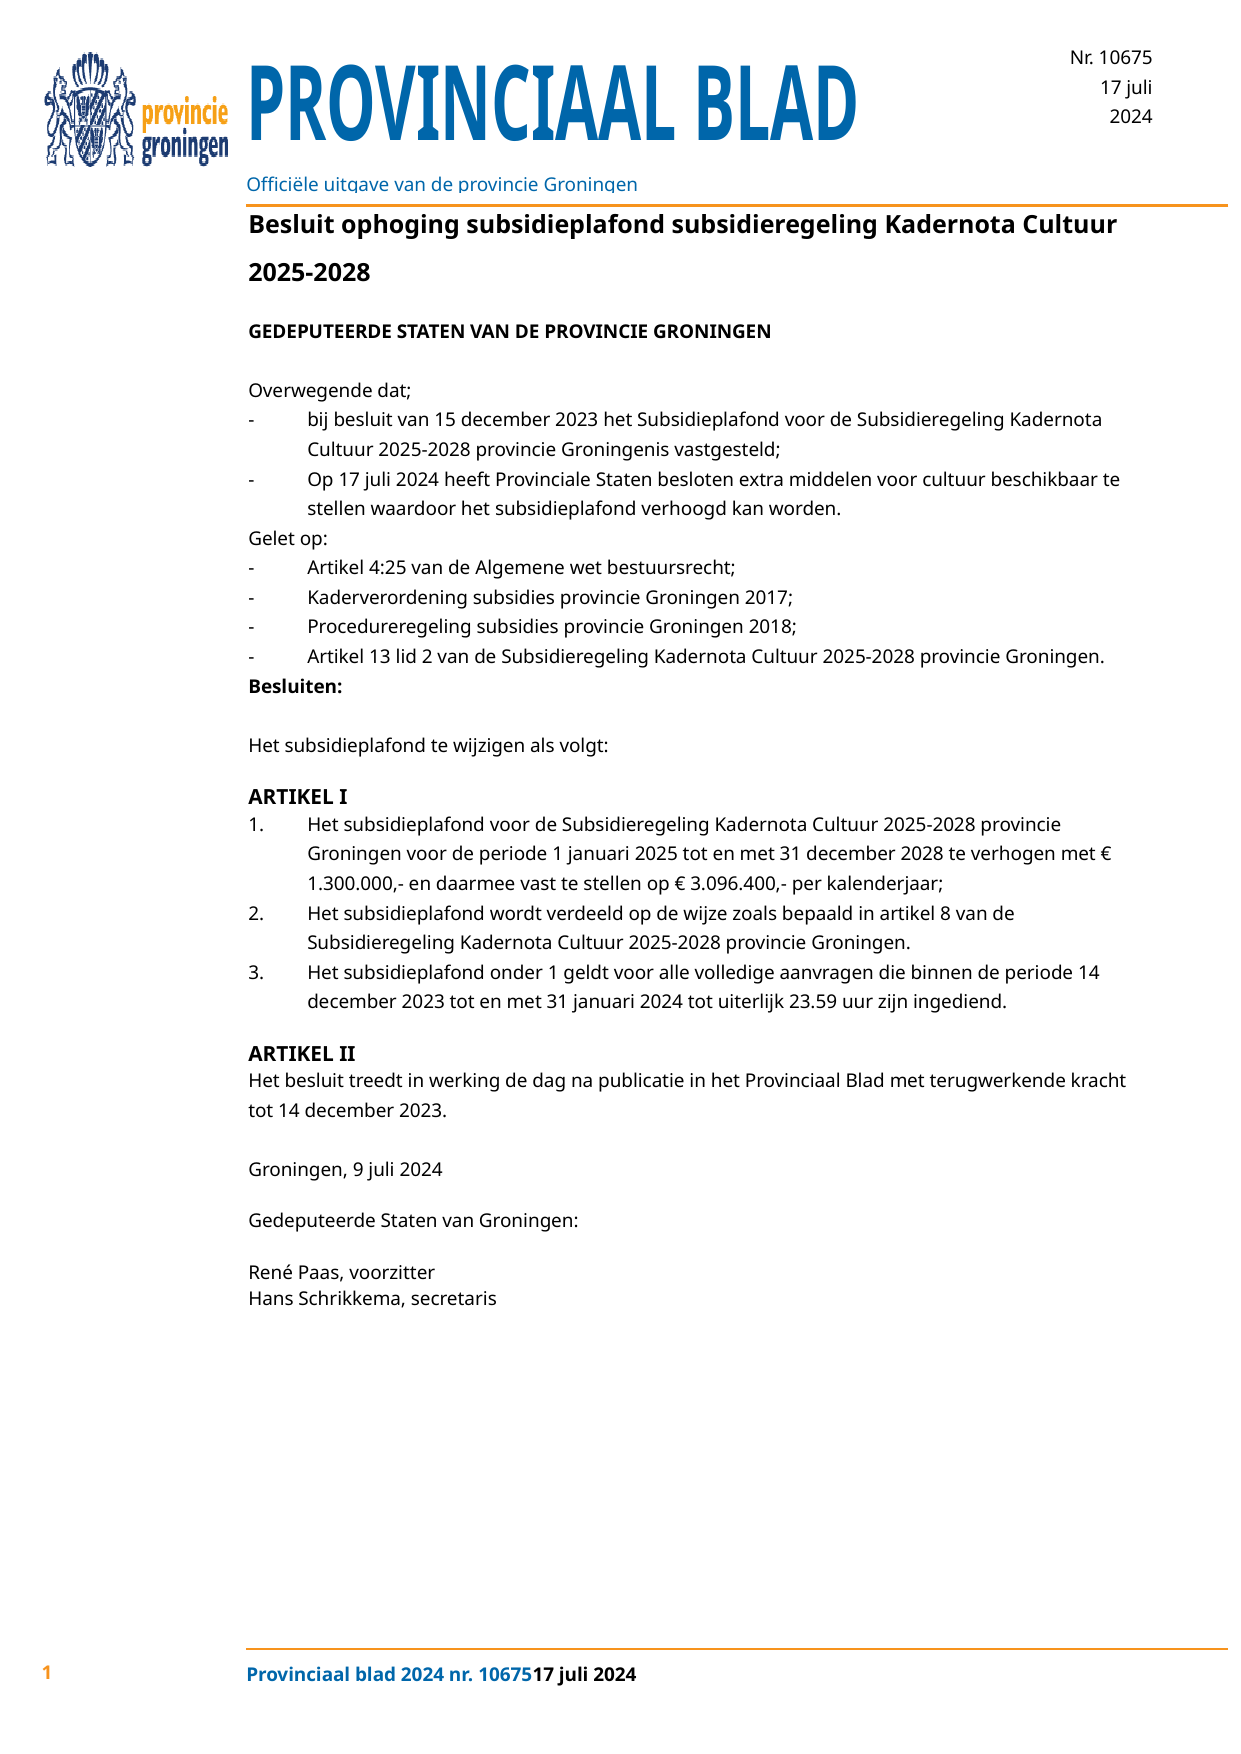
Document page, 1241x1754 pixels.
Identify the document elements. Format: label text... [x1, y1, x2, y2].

text Groningen, 9 juli 2024 [248, 1156, 1152, 1182]
list Het subsidieplafond voor de Subsidieregeling Kadernota Cultuur 2025-2028 provincie Groningen voor de periode 1 januari 2025 tot en met 31 december 2028 te verhogen met € 1.300.000,- en daarmee vast te stellen op € 3.096.400,- per kalenderjaar; [248, 811, 1152, 896]
list Het subsidieplafond wordt verdeeld op de wijze zoals bepaald in artikel 8 van de Subsidieregeling Kadernota Cultuur 2025-2028 provincie Groningen. [248, 900, 1152, 955]
list Kaderverordening subsidies provincie Groningen 2017; [248, 584, 1152, 610]
text Hans Schrikkema, secretaris [248, 1285, 1152, 1310]
text Gelet op: [248, 525, 1152, 551]
text ARTIKEL II [248, 1039, 1152, 1067]
text Besluiten: [248, 673, 1152, 699]
text Het subsidieplafond te wijzigen als volgt: [248, 732, 1152, 758]
text GEDEPUTEERDE STATEN VAN DE PROVINCIE GRONINGEN [248, 318, 1152, 344]
list Op 17 juli 2024 heeft Provinciale Staten besloten extra middelen voor cultuur beschikbaar te stellen waardoor het subsidieplafond verhoogd kan worden. [248, 466, 1152, 521]
picture [41, 47, 231, 172]
text René Paas, voorzitter [248, 1259, 1152, 1285]
text Besluit ophoging subsidieplafond subsidieregeling Kadernota Cultuur 2025-2028 [248, 207, 1152, 288]
list Procedureregeling subsidies provincie Groningen 2018; [248, 614, 1152, 639]
text ARTIKEL I [248, 782, 1152, 811]
list Artikel 4:25 van de Algemene wet bestuursrecht; [248, 554, 1152, 580]
text Het besluit treedt in werking de dag na publicatie in het Provinciaal Blad met terugwerkende kracht tot 14 december 2023. [248, 1067, 1152, 1123]
list bij besluit van 15 december 2023 het Subsidieplafond voor de Subsidieregeling Kadernota Cultuur 2025-2028 provincie Groningenis vastgesteld; [248, 407, 1152, 462]
list Het subsidieplafond onder 1 geldt voor alle volledige aanvragen die binnen de periode 14 december 2023 tot en met 31 januari 2024 tot uiterlijk 23.59 uur zijn ingediend. [248, 959, 1152, 1014]
text Gedeputeerde Staten van Groningen: [248, 1207, 1152, 1233]
list Artikel 13 lid 2 van de Subsidieregeling Kadernota Cultuur 2025-2028 provincie Groningen. [248, 643, 1152, 669]
text Overwegende dat; [248, 377, 1152, 403]
